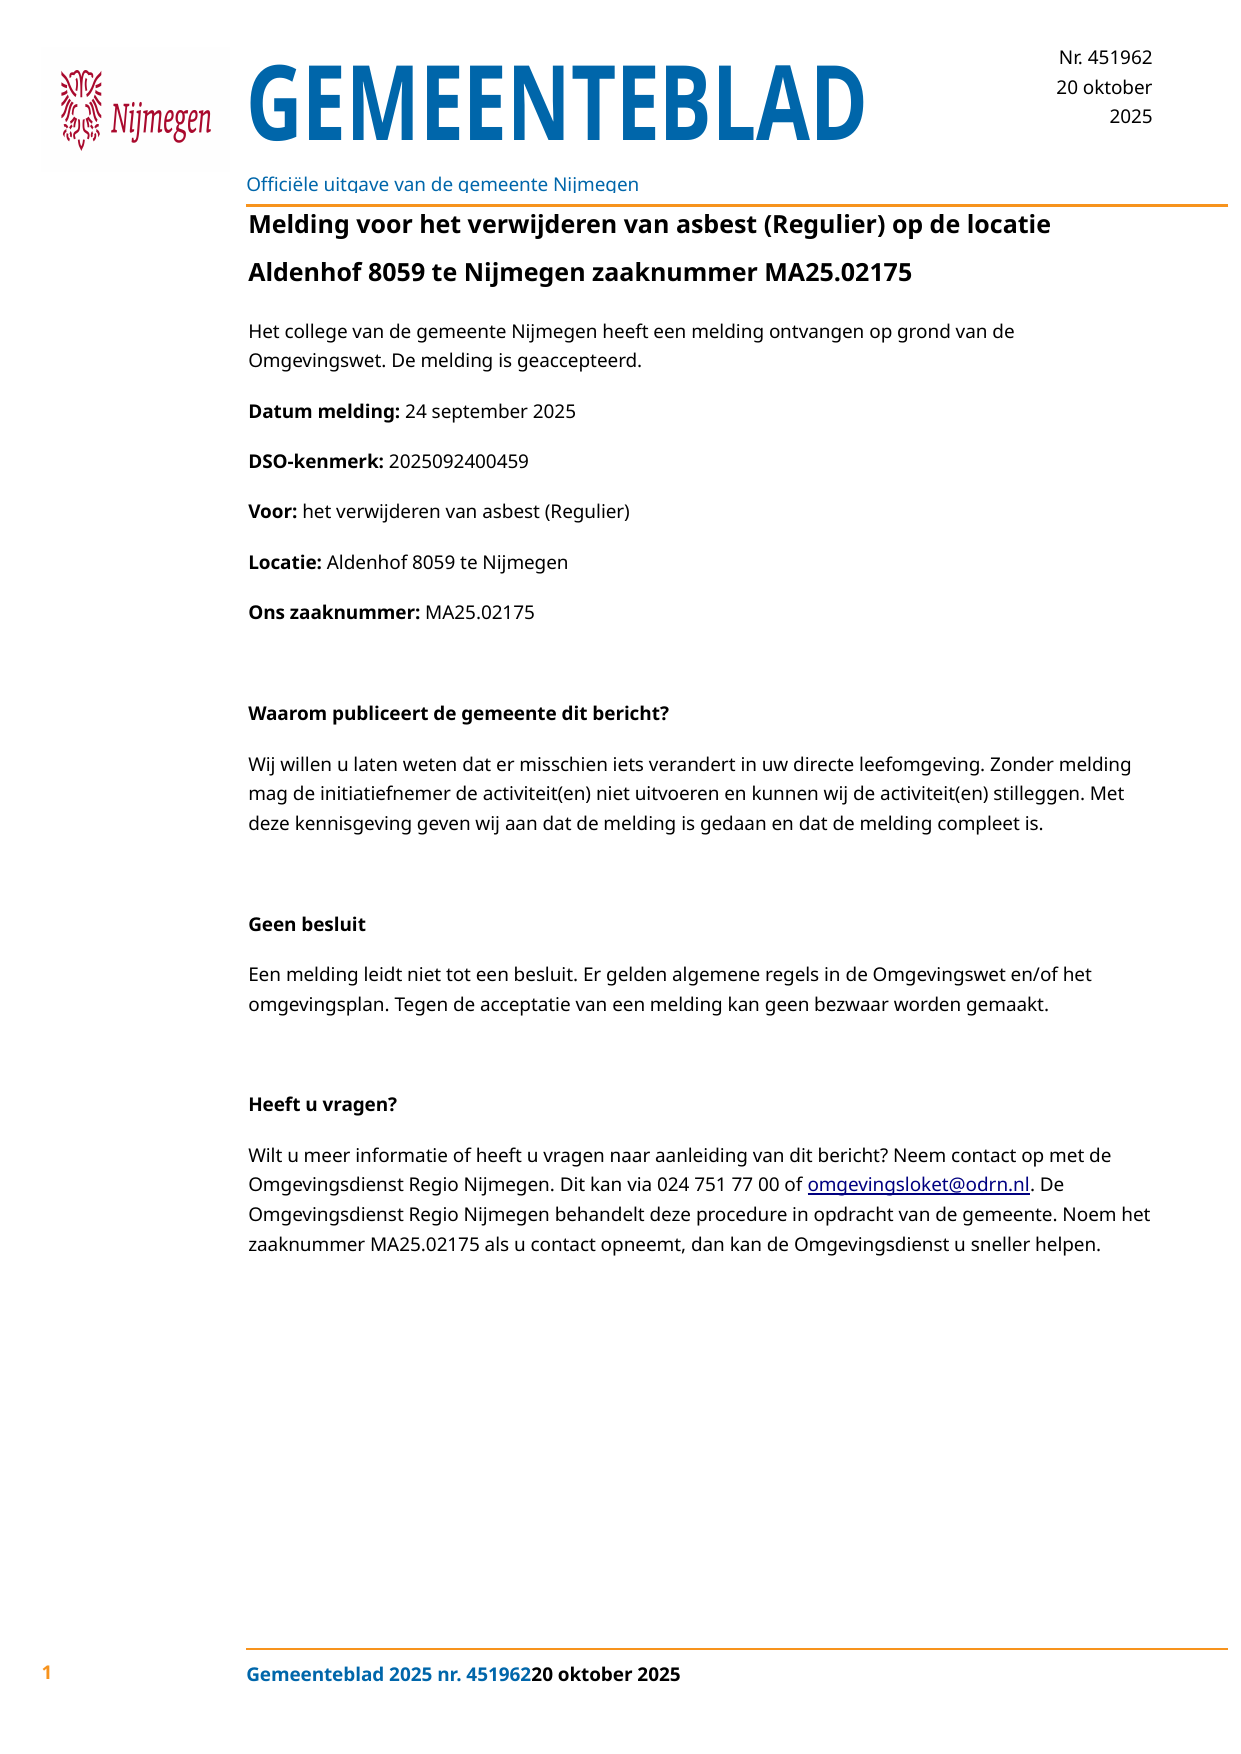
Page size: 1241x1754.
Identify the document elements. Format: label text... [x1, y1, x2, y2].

text Wij willen u laten weten dat er misschien iets verandert in uw directe leefomgeving. Zonder melding mag de initiatiefnemer de activiteit(en) niet uitvoeren en kunnen wij de activiteit(en) stilleggen. Met deze kennisgeving geven wij aan dat de melding is gedaan en dat de melding compleet is. [248, 751, 1152, 836]
text Ons zaaknummer: MA25.02175 [248, 599, 1152, 625]
text DSO-kenmerk: 2025092400459 [248, 448, 1152, 474]
text Het college van de gemeente Nijmegen heeft een melding ontvangen op grond van de Omgevingswet. De melding is geaccepteerd. [248, 318, 1152, 373]
text Heeft u vragen? [248, 1092, 1152, 1117]
text Waarom publiceert de gemeente dit bericht? [248, 700, 1152, 726]
picture [41, 47, 231, 172]
text Voor: het verwijderen van asbest (Regulier) [248, 499, 1152, 524]
text Wilt u meer informatie of heeft u vragen naar aanleiding van dit bericht? Neem contact op met de Omgevingsdienst Regio Nijmegen. Dit kan via 024 751 77 00 of omgevingsloket@odrn.nl. De Omgevingsdienst Regio Nijmegen behandelt deze procedure in opdracht van de gemeente. Noem het zaaknummer MA25.02175 als u contact opneemt, dan kan de Omgevingsdienst u sneller helpen. [248, 1142, 1152, 1257]
text Geen besluit [248, 911, 1152, 937]
text Datum melding: 24 september 2025 [248, 398, 1152, 424]
text Een melding leidt niet tot een besluit. Er gelden algemene regels in de Omgevingswet en/of het omgevingsplan. Tegen de acceptatie van een melding kan geen bezwaar worden gemaakt. [248, 961, 1152, 1017]
text Locatie: Aldenhof 8059 te Nijmegen [248, 549, 1152, 575]
text Melding voor het verwijderen van asbest (Regulier) op de locatie Aldenhof 8059 te Nijmegen zaaknummer MA25.02175 [248, 207, 1152, 288]
